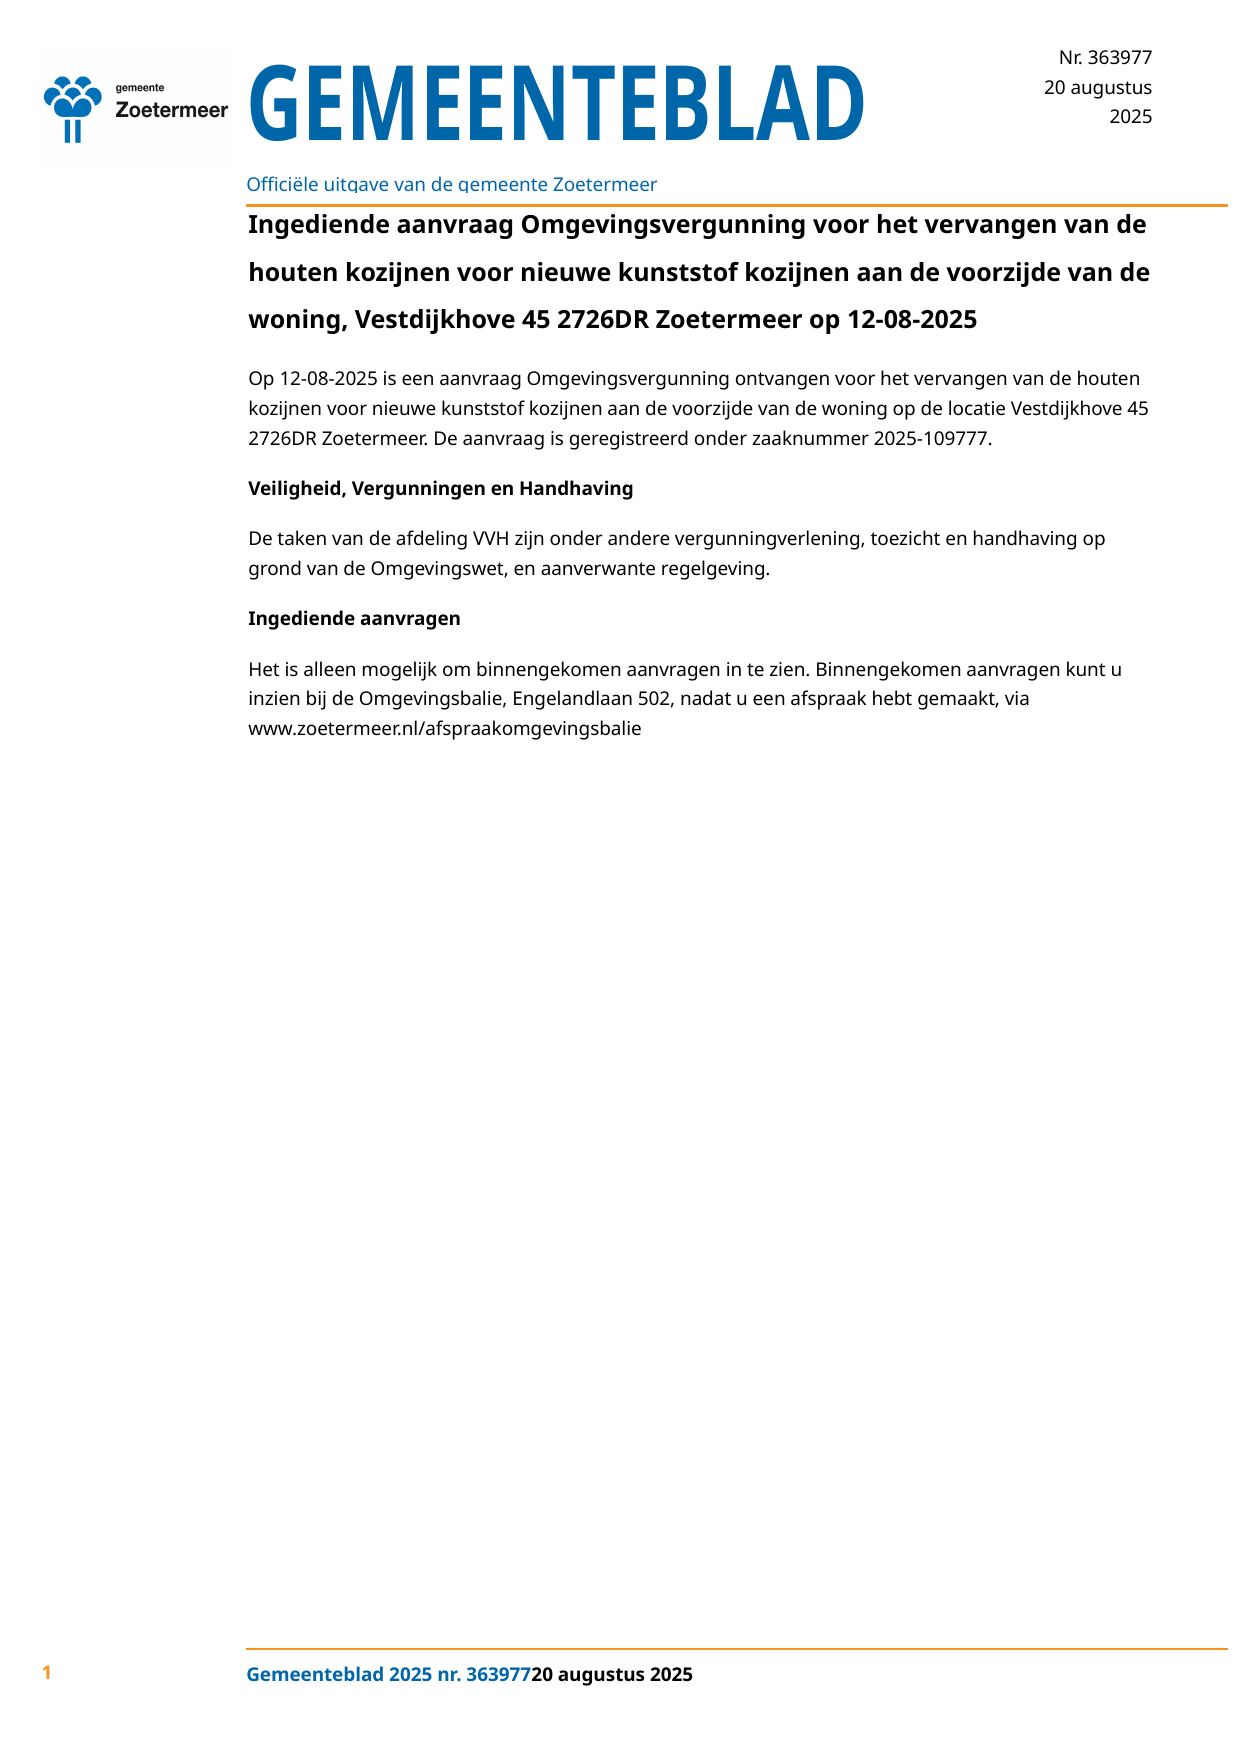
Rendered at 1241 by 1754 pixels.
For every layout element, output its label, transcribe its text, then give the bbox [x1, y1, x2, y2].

text Het is alleen mogelijk om binnengekomen aanvragen in te zien. Binnengekomen aanvragen kunt u inzien bij de Omgevingsbalie, Engelandlaan 502, nadat u een afspraak hebt gemaakt, via www.zoetermeer.nl/afspraakomgevingsbalie [248, 656, 1152, 741]
text De taken van de afdeling VVH zijn onder andere vergunningverlening, toezicht en handhaving op grond van de Omgevingswet, en aanverwante regelgeving. [248, 526, 1152, 581]
picture [41, 47, 231, 172]
text Veiligheid, Vergunningen en Handhaving [248, 475, 1152, 501]
text Ingediende aanvraag Omgevingsvergunning voor het vervangen van de houten kozijnen voor nieuwe kunststof kozijnen aan de voorzijde van de woning, Vestdijkhove 45 2726DR Zoetermeer op 12-08-2025 [248, 207, 1152, 336]
text Op 12-08-2025 is een aanvraag Omgevingsvergunning ontvangen voor het vervangen van de houten kozijnen voor nieuwe kunststof kozijnen aan de voorzijde van de woning op de locatie Vestdijkhove 45 2726DR Zoetermeer. De aanvraag is geregistreerd onder zaaknummer 2025-109777. [248, 366, 1152, 450]
text Ingediende aanvragen [248, 606, 1152, 631]
